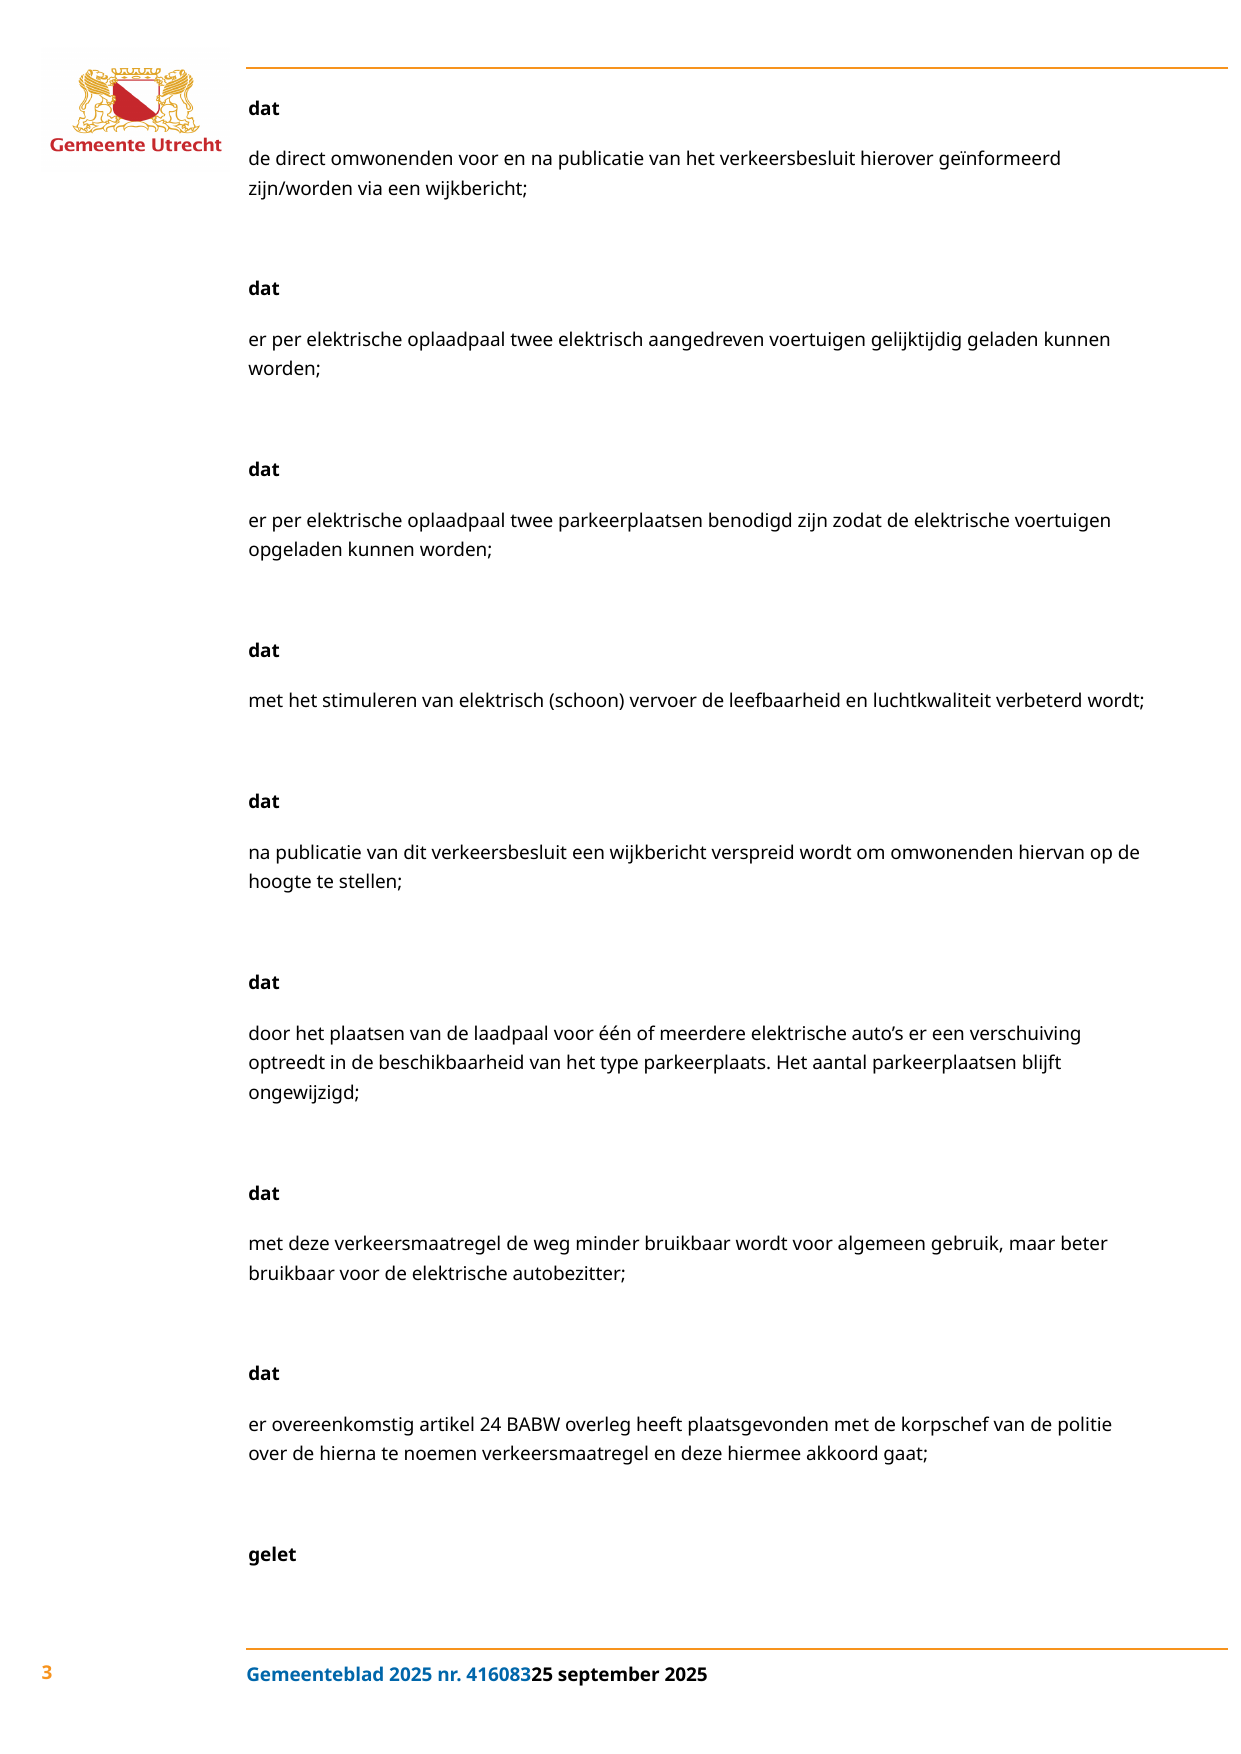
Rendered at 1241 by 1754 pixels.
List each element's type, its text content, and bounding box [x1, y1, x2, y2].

text na publicatie van dit verkeersbesluit een wijkbericht verspreid wordt om omwonenden hiervan op de hoogte te stellen; [248, 839, 1152, 894]
text er per elektrische oplaadpaal twee elektrisch aangedreven voertuigen gelijktijdig geladen kunnen worden; [248, 326, 1152, 381]
text dat [248, 1361, 1152, 1386]
text met deze verkeersmaatregel de weg minder bruikbaar wordt voor algemeen gebruik, maar beter bruikbaar voor de elektrische autobezitter; [248, 1230, 1152, 1286]
text dat [248, 276, 1152, 301]
text dat [248, 969, 1152, 995]
text er per elektrische oplaadpaal twee parkeerplaatsen benodigd zijn zodat de elektrische voertuigen opgeladen kunnen worden; [248, 507, 1152, 562]
text met het stimuleren van elektrisch (schoon) vervoer de leefbaarheid en luchtkwaliteit verbeterd wordt; [248, 688, 1152, 713]
text door het plaatsen van de laadpaal voor één of meerdere elektrische auto’s er een verschuiving optreedt in de beschikbaarheid van het type parkeerplaats. Het aantal parkeerplaatsen blijft ongewijzigd; [248, 1020, 1152, 1105]
text dat [248, 95, 1152, 121]
picture [41, 47, 231, 172]
text dat [248, 788, 1152, 814]
text dat [248, 637, 1152, 663]
text gelet [248, 1541, 1152, 1567]
text er overeenkomstig artikel 24 BABW overleg heeft plaatsgevonden met de korpschef van de politie over de hierna te noemen verkeersmaatregel en deze hiermee akkoord gaat; [248, 1411, 1152, 1466]
text de direct omwonenden voor en na publicatie van het verkeersbesluit hierover geïnformeerd zijn/worden via een wijkbericht; [248, 145, 1152, 201]
text dat [248, 456, 1152, 482]
text dat [248, 1180, 1152, 1206]
